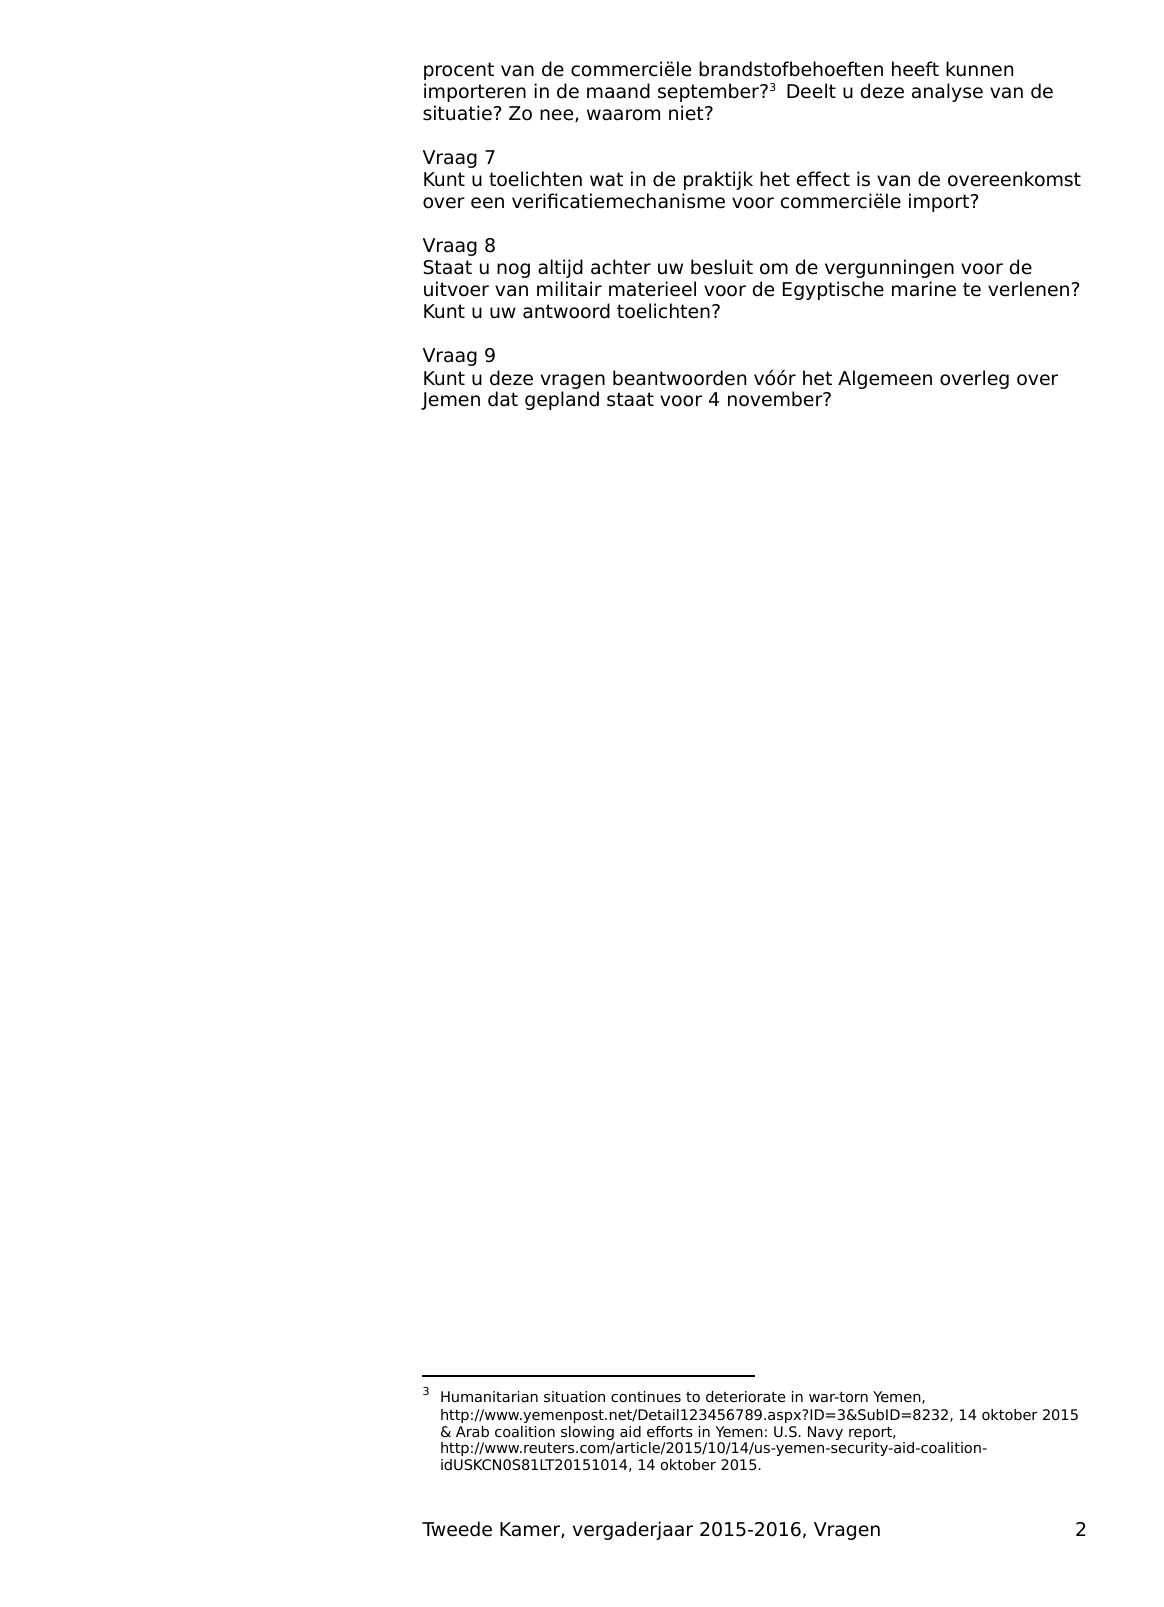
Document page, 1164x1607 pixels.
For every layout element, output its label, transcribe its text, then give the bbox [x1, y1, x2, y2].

text Staat u nog altijd achter uw besluit om de vergunningen voor de uitvoer van militair materieel voor de Egyptische marine te verlenen? Kunt u uw antwoord toelichten? [422, 257, 1087, 323]
text Humanitarian situation continues to deteriorate in war-torn Yemen, http://www.yemenpost.net/Detail123456789.aspx?ID=3&SubID=8232, 14 oktober 2015 & Arab coalition slowing aid efforts in Yemen: U.S. Navy report, http://www.reuters.com/article/2015/10/14/us-yemen-security-aid-coalition-idUSKCN0S81LT20151014, 14 oktober 2015. [422, 1385, 1087, 1474]
text Vraag 9 [422, 345, 1087, 367]
text Kunt u deze vragen beantwoorden vóór het Algemeen overleg over Jemen dat gepland staat voor 4 november? [422, 367, 1087, 411]
text Vraag 8 [422, 235, 1087, 257]
text Vraag 7 [422, 147, 1087, 169]
text Kunt u toelichten wat in de praktijk het effect is van de overeenkomst over een verificatiemechanisme voor commerciële import? [422, 169, 1087, 213]
text procent van de commerciële brandstofbehoeften heeft kunnen importeren in de maand september? Deelt u deze analyse van de situatie? Zo nee, waarom niet? [422, 59, 1087, 125]
